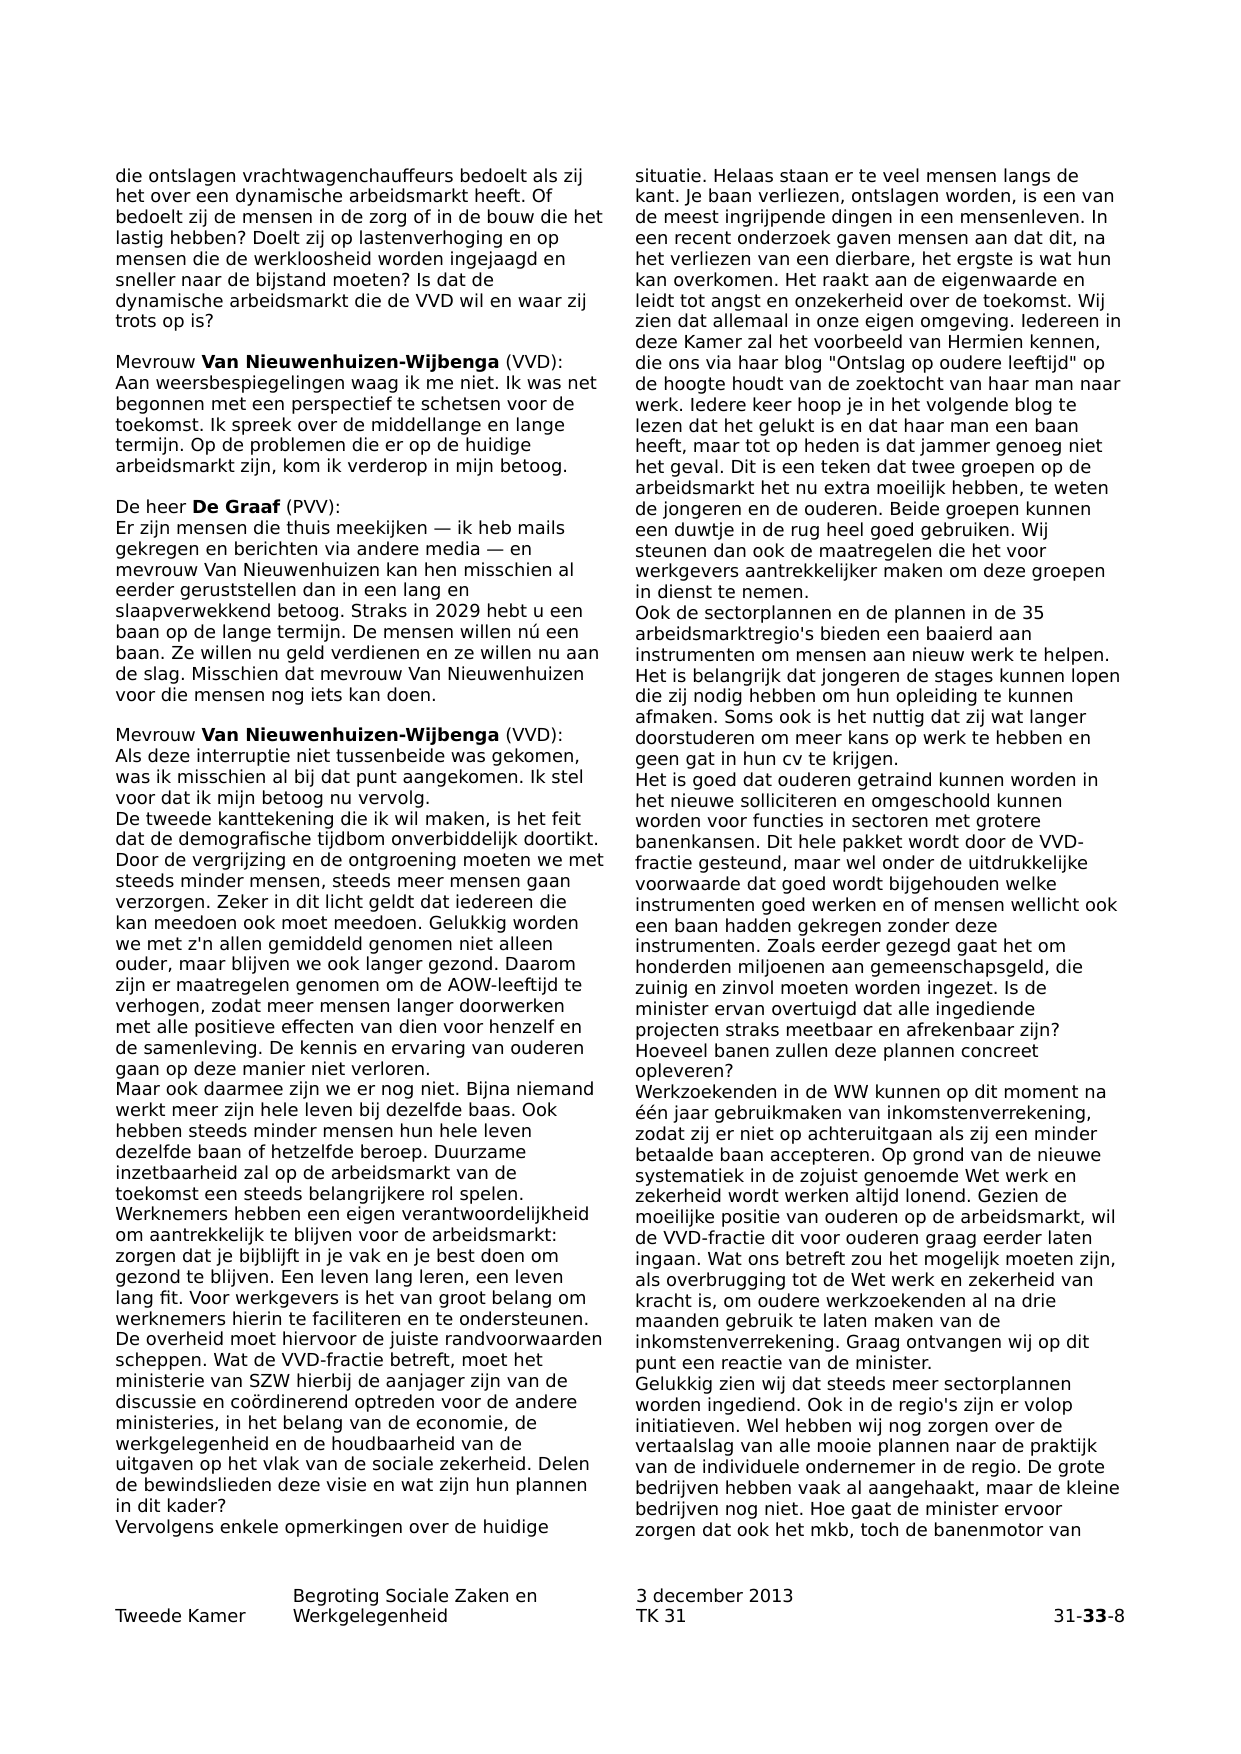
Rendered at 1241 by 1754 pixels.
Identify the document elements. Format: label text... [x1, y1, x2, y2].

text Vervolgens enkele opmerkingen over de huidige [115, 1517, 605, 1537]
text Als deze interruptie niet tussenbeide was gekomen, was ik misschien al bij dat punt aangekomen. Ik stel voor dat ik mijn betoog nu vervolg. [115, 746, 605, 808]
text situatie. Helaas staan er te veel mensen langs de kant. Je baan verliezen, ontslagen worden, is een van de meest ingrijpende dingen in een mensenleven. In een recent onderzoek gaven mensen aan dat dit, na het verliezen van een dierbare, het ergste is wat hun kan overkomen. Het raakt aan de eigenwaarde en leidt tot angst en onzekerheid over de toekomst. Wij zien dat allemaal in onze eigen omgeving. Iedereen in deze Kamer zal het voorbeeld van Hermien kennen, die ons via haar blog "Ontslag op oudere leeftijd" op de hoogte houdt van de zoektocht van haar man naar werk. Iedere keer hoop je in het volgende blog te lezen dat het gelukt is en dat haar man een baan heeft, maar tot op heden is dat jammer genoeg niet het geval. Dit is een teken dat twee groepen op de arbeidsmarkt het nu extra moeilijk hebben, te weten de jongeren en de ouderen. Beide groepen kunnen een duwtje in de rug heel goed gebruiken. Wij steunen dan ook de maatregelen die het voor werkgevers aantrekkelijker maken om deze groepen in dienst te nemen. [635, 165, 1125, 603]
text die ontslagen vrachtwagenchauffeurs bedoelt als zij het over een dynamische arbeidsmarkt heeft. Of bedoelt zij de mensen in de zorg of in de bouw die het lastig hebben? Doelt zij op lastenverhoging en op mensen die de werkloosheid worden ingejaagd en sneller naar de bijstand moeten? Is dat de dynamische arbeidsmarkt die de VVD wil en waar zij trots op is? [115, 165, 605, 332]
text Ook de sectorplannen en de plannen in de 35 arbeidsmarktregio's bieden een baaierd aan instrumenten om mensen aan nieuw werk te helpen. Het is belangrijk dat jongeren de stages kunnen lopen die zij nodig hebben om hun opleiding te kunnen afmaken. Soms ook is het nuttig dat zij wat langer doorstuderen om meer kans op werk te hebben en geen gat in hun cv te krijgen. [635, 603, 1125, 769]
text Gelukkig zien wij dat steeds meer sectorplannen worden ingediend. Ook in de regio's zijn er volop initiatieven. Wel hebben wij nog zorgen over de vertaalslag van alle mooie plannen naar de praktijk van de individuele ondernemer in de regio. De grote bedrijven hebben vaak al aangehaakt, maar de kleine bedrijven nog niet. Hoe gaat de minister ervoor zorgen dat ook het mkb, toch de banenmotor van [635, 1374, 1125, 1540]
text Mevrouw Van Nieuwenhuizen-Wijbenga (VVD): [115, 725, 605, 746]
text Er zijn mensen die thuis meekijken — ik heb mails gekregen en berichten via andere media — en mevrouw Van Nieuwenhuizen kan hen misschien al eerder geruststellen dan in een lang en slaapverwekkend betoog. Straks in 2029 hebt u een baan op de lange termijn. De mensen willen nú een baan. Ze willen nu geld verdienen en ze willen nu aan de slag. Misschien dat mevrouw Van Nieuwenhuizen voor die mensen nog iets kan doen. [115, 518, 605, 705]
text De tweede kanttekening die ik wil maken, is het feit dat de demografische tijdbom onverbiddelijk doortikt. Door de vergrijzing en de ontgroening moeten we met steeds minder mensen, steeds meer mensen gaan verzorgen. Zeker in dit licht geldt dat iedereen die kan meedoen ook moet meedoen. Gelukkig worden we met z'n allen gemiddeld genomen niet alleen ouder, maar blijven we ook langer gezond. Daarom zijn er maatregelen genomen om de AOW-leeftijd te verhogen, zodat meer mensen langer doorwerken met alle positieve effecten van dien voor henzelf en de samenleving. De kennis en ervaring van ouderen gaan op deze manier niet verloren. [115, 808, 605, 1079]
text Het is goed dat ouderen getraind kunnen worden in het nieuwe solliciteren en omgeschoold kunnen worden voor functies in sectoren met grotere banenkansen. Dit hele pakket wordt door de VVD-fractie gesteund, maar wel onder de uitdrukkelijke voorwaarde dat goed wordt bijgehouden welke instrumenten goed werken en of mensen wellicht ook een baan hadden gekregen zonder deze instrumenten. Zoals eerder gezegd gaat het om honderden miljoenen aan gemeenschapsgeld, die zuinig en zinvol moeten worden ingezet. Is de minister ervan overtuigd dat alle ingediende projecten straks meetbaar en afrekenbaar zijn? Hoeveel banen zullen deze plannen concreet opleveren? [635, 769, 1125, 1082]
text Werkzoekenden in de WW kunnen op dit moment na één jaar gebruikmaken van inkomstenverrekening, zodat zij er niet op achteruitgaan als zij een minder betaalde baan accepteren. Op grond van de nieuwe systematiek in de zojuist genoemde Wet werk en zekerheid wordt werken altijd lonend. Gezien de moeilijke positie van ouderen op de arbeidsmarkt, wil de VVD-fractie dit voor ouderen graag eerder laten ingaan. Wat ons betreft zou het mogelijk moeten zijn, als overbrugging tot de Wet werk en zekerheid van kracht is, om oudere werkzoekenden al na drie maanden gebruik te laten maken van de inkomstenverrekening. Graag ontvangen wij op dit punt een reactie van de minister. [635, 1082, 1125, 1374]
text De heer De Graaf (PVV): [115, 497, 605, 518]
text Maar ook daarmee zijn we er nog niet. Bijna niemand werkt meer zijn hele leven bij dezelfde baas. Ook hebben steeds minder mensen hun hele leven dezelfde baan of hetzelfde beroep. Duurzame inzetbaarheid zal op de arbeidsmarkt van de toekomst een steeds belangrijkere rol spelen. Werknemers hebben een eigen verantwoordelijkheid om aantrekkelijk te blijven voor de arbeidsmarkt: zorgen dat je bijblijft in je vak en je best doen om gezond te blijven. Een leven lang leren, een leven lang fit. Voor werkgevers is het van groot belang om werknemers hierin te faciliteren en te ondersteunen. De overheid moet hiervoor de juiste randvoorwaarden scheppen. Wat de VVD-fractie betreft, moet het ministerie van SZW hierbij de aanjager zijn van de discussie en coördinerend optreden voor de andere ministeries, in het belang van de economie, de werkgelegenheid en de houdbaarheid van de uitgaven op het vlak van de sociale zekerheid. Delen de bewindslieden deze visie en wat zijn hun plannen in dit kader? [115, 1079, 605, 1517]
text Mevrouw Van Nieuwenhuizen-Wijbenga (VVD): [115, 352, 605, 373]
text Aan weersbespiegelingen waag ik me niet. Ik was net begonnen met een perspectief te schetsen voor de toekomst. Ik spreek over de middellange en lange termijn. Op de problemen die er op de huidige arbeidsmarkt zijn, kom ik verderop in mijn betoog. [115, 373, 605, 477]
